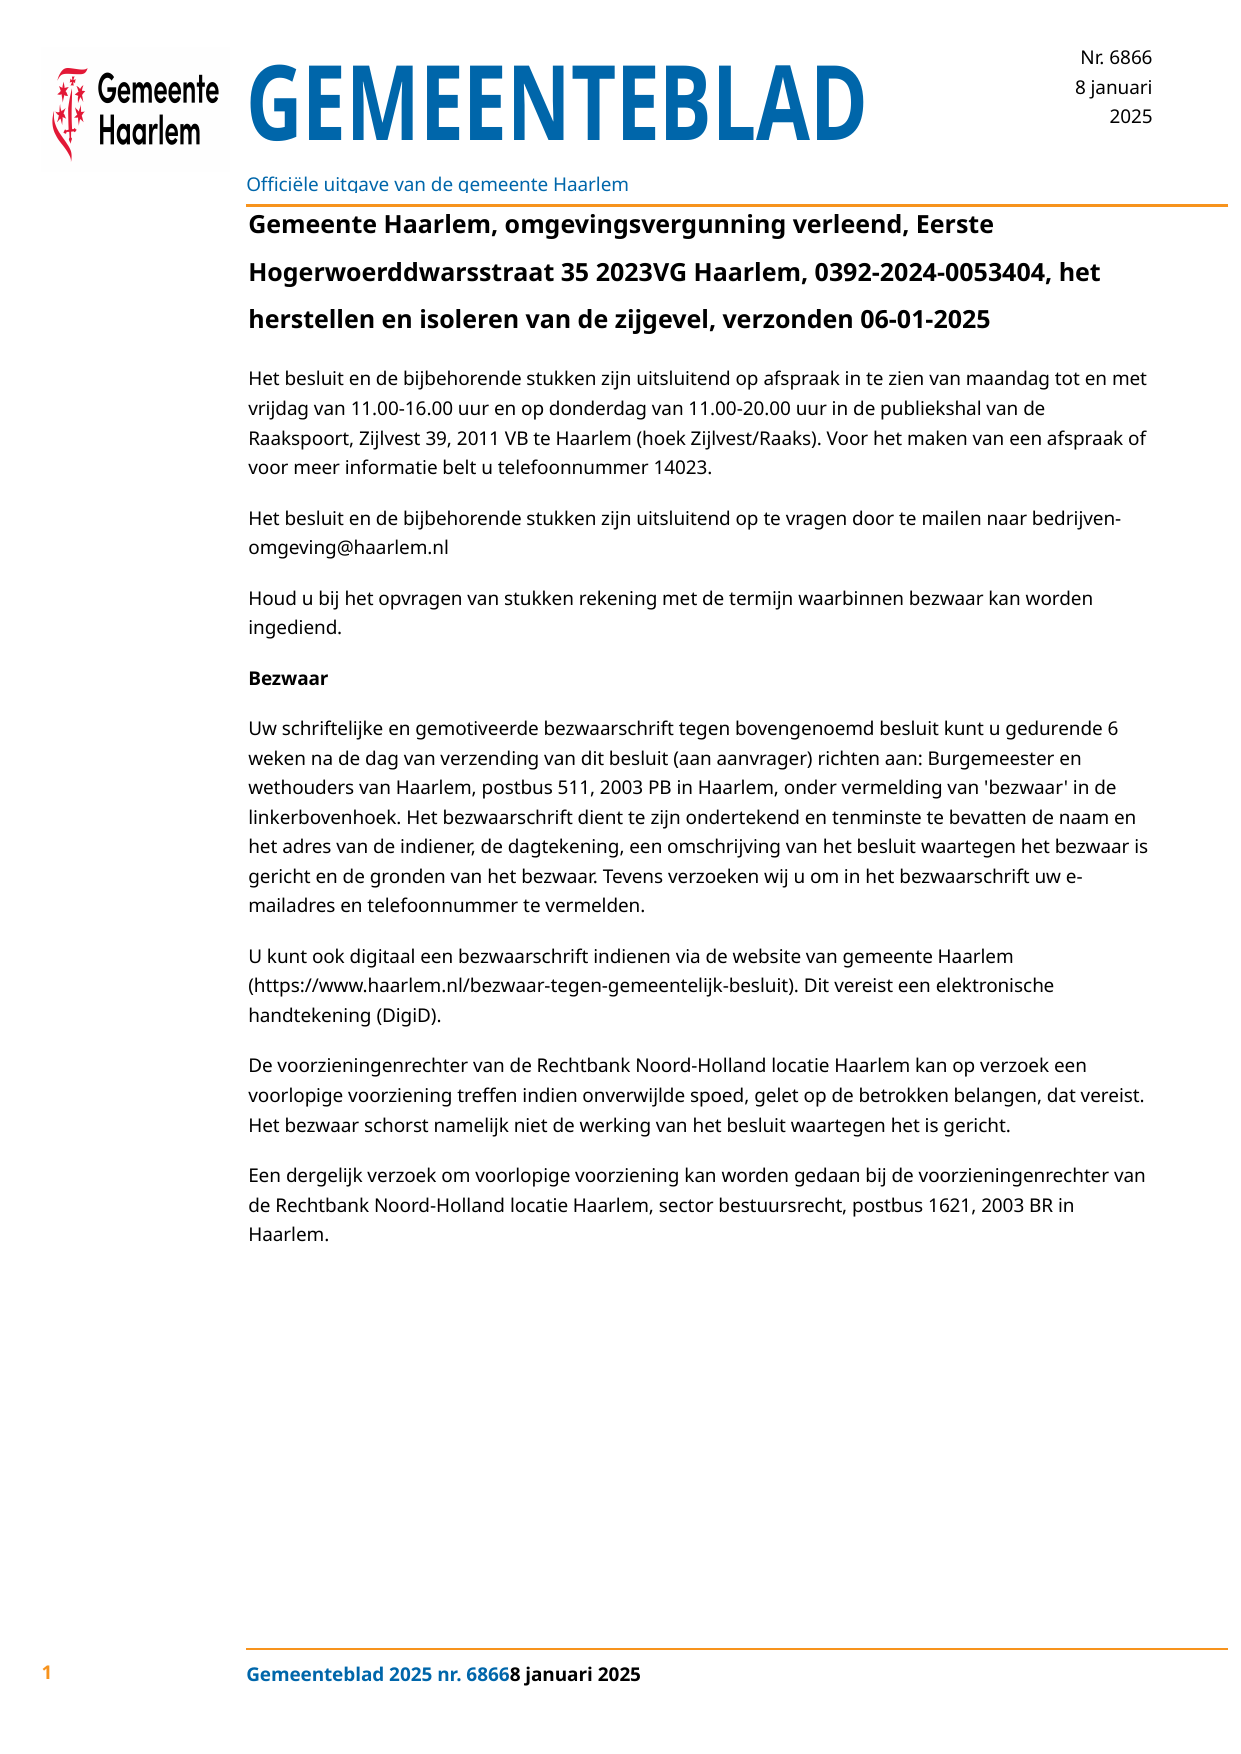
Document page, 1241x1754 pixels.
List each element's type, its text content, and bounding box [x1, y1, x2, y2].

text Houd u bij het opvragen van stukken rekening met de termijn waarbinnen bezwaar kan worden ingediend. [248, 585, 1152, 640]
text Het besluit en de bijbehorende stukken zijn uitsluitend op afspraak in te zien van maandag tot en met vrijdag van 11.00-16.00 uur en op donderdag van 11.00-20.00 uur in de publiekshal van de Raakspoort, Zijlvest 39, 2011 VB te Haarlem (hoek Zijlvest/Raaks). Voor het maken van een afspraak of voor meer informatie belt u telefoonnummer 14023. [248, 366, 1152, 480]
text U kunt ook digitaal een bezwaarschrift indienen via de website van gemeente Haarlem (https://www.haarlem.nl/bezwaar-tegen-gemeentelijk-besluit). Dit vereist een elektronische handtekening (DigiD). [248, 943, 1152, 1028]
text Gemeente Haarlem, omgevingsvergunning verleend, Eerste Hogerwoerddwarsstraat 35 2023VG Haarlem, 0392-2024-0053404, het herstellen en isoleren van de zijgevel, verzonden 06-01-2025 [248, 207, 1152, 336]
text Uw schriftelijke en gemotiveerde bezwaarschrift tegen bovengenoemd besluit kunt u gedurende 6 weken na de dag van verzending van dit besluit (aan aanvrager) richten aan: Burgemeester en wethouders van Haarlem, postbus 511, 2003 PB in Haarlem, onder vermelding van 'bezwaar' in de linkerbovenhoek. Het bezwaarschrift dient te zijn ondertekend en tenminste te bevatten de naam en het adres van de indiener, de dagtekening, een omschrijving van het besluit waartegen het bezwaar is gericht en de gronden van het bezwaar. Tevens verzoeken wij u om in het bezwaarschrift uw e-mailadres en telefoonnummer te vermelden. [248, 715, 1152, 918]
picture [41, 47, 231, 172]
text Een dergelijk verzoek om voorlopige voorziening kan worden gedaan bij de voorzieningenrechter van de Rechtbank Noord-Holland locatie Haarlem, sector bestuursrecht, postbus 1621, 2003 BR in Haarlem. [248, 1162, 1152, 1247]
text De voorzieningenrechter van de Rechtbank Noord-Holland locatie Haarlem kan op verzoek een voorlopige voorziening treffen indien onverwijlde spoed, gelet op de betrokken belangen, dat vereist. Het bezwaar schorst namelijk niet de werking van het besluit waartegen het is gericht. [248, 1053, 1152, 1137]
text Het besluit en de bijbehorende stukken zijn uitsluitend op te vragen door te mailen naar bedrijven-omgeving@haarlem.nl [248, 505, 1152, 560]
text Bezwaar [248, 665, 1152, 690]
